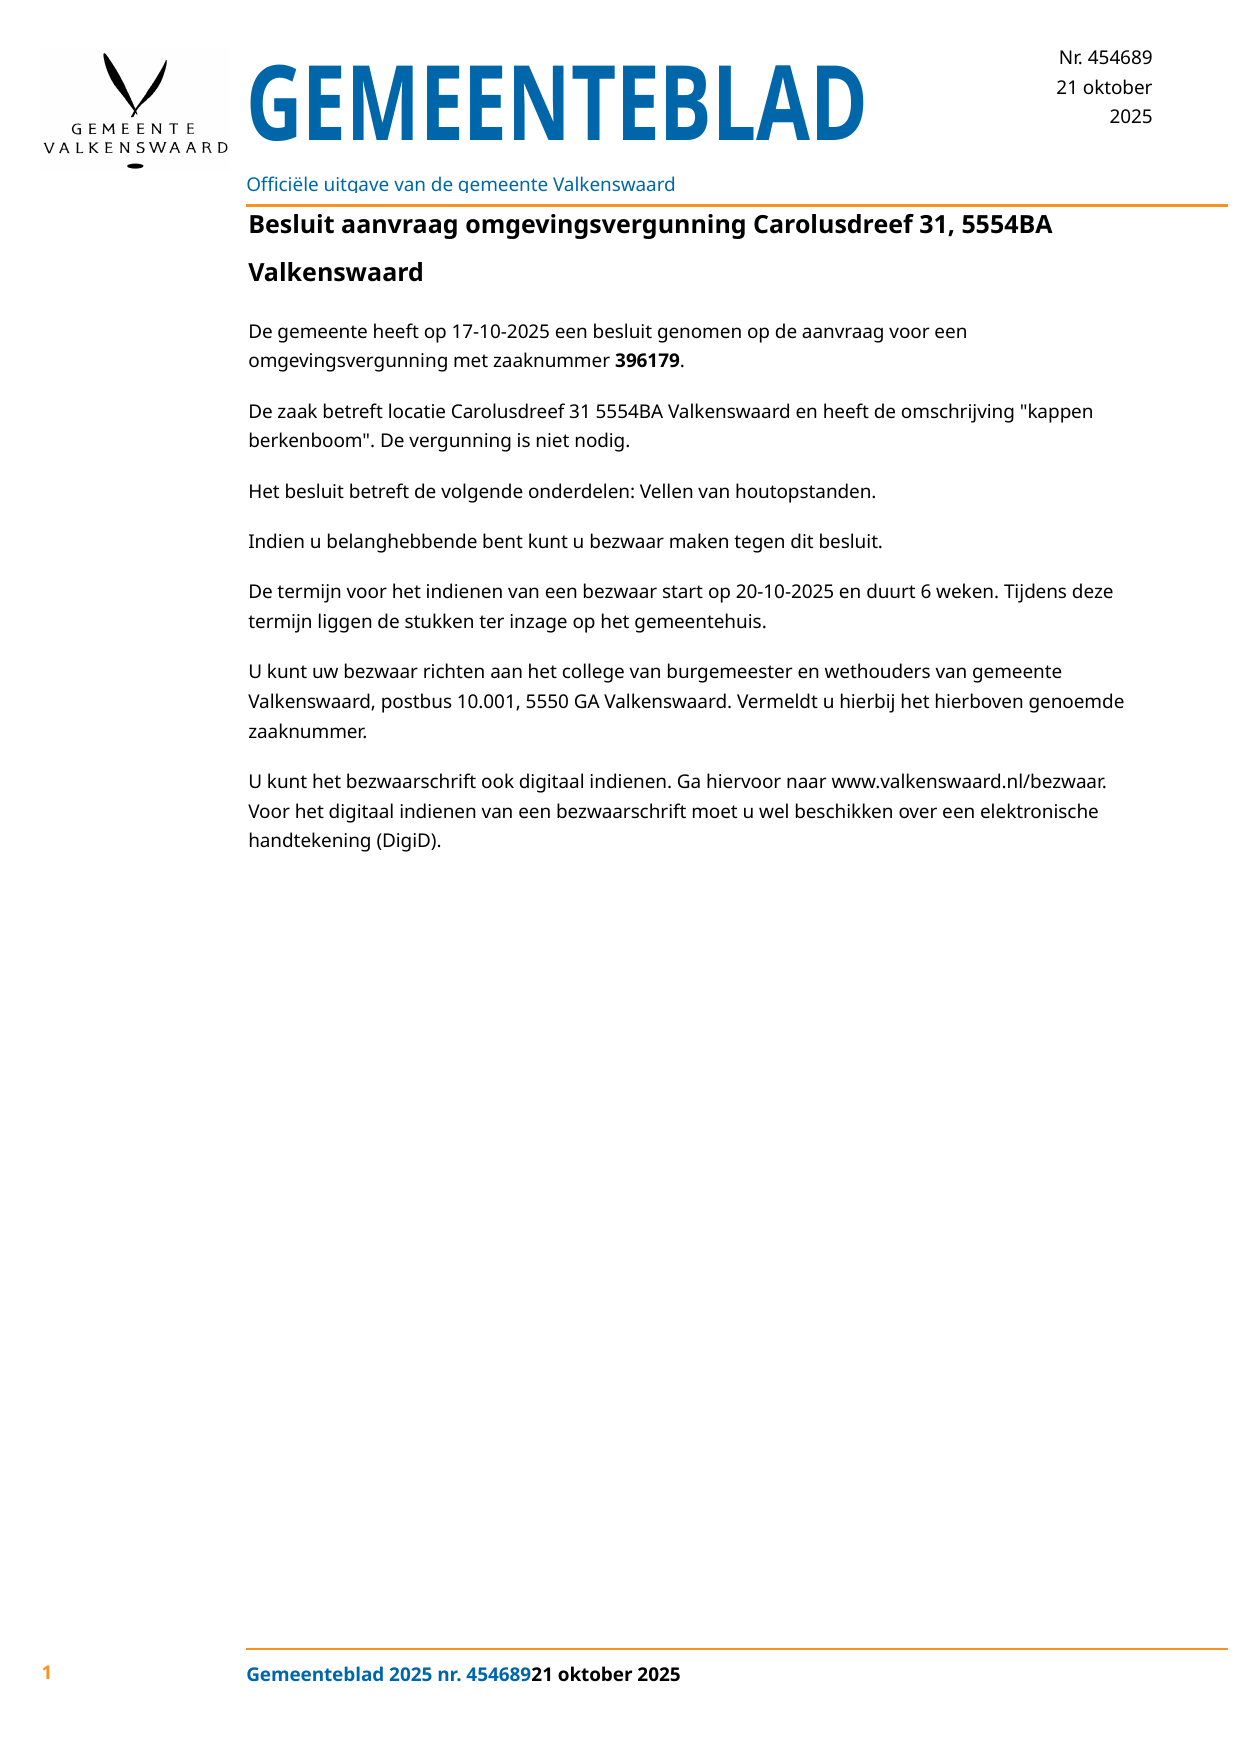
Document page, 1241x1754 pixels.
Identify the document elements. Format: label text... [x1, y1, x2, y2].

text De termijn voor het indienen van een bezwaar start op 20-10-2025 en duurt 6 weken. Tijdens deze termijn liggen de stukken ter inzage op het gemeentehuis. [248, 579, 1152, 634]
text U kunt uw bezwaar richten aan het college van burgemeester en wethouders van gemeente Valkenswaard, postbus 10.001, 5550 GA Valkenswaard. Vermeldt u hierbij het hierboven genoemde zaaknummer. [248, 659, 1152, 744]
text Indien u belanghebbende bent kunt u bezwaar maken tegen dit besluit. [248, 528, 1152, 554]
text U kunt het bezwaarschrift ook digitaal indienen. Ga hiervoor naar www.valkenswaard.nl/bezwaar. Voor het digitaal indienen van een bezwaarschrift moet u wel beschikken over een elektronische handtekening (DigiD). [248, 768, 1152, 853]
text De gemeente heeft op 17-10-2025 een besluit genomen op de aanvraag voor een omgevingsvergunning met zaaknummer 396179. [248, 318, 1152, 373]
text De zaak betreft locatie Carolusdreef 31 5554BA Valkenswaard en heeft de omschrijving "kappen berkenboom". De vergunning is niet nodig. [248, 398, 1152, 453]
text Besluit aanvraag omgevingsvergunning Carolusdreef 31, 5554BA Valkenswaard [248, 207, 1152, 288]
text Het besluit betreft de volgende onderdelen: Vellen van houtopstanden. [248, 478, 1152, 504]
picture [41, 47, 231, 172]
